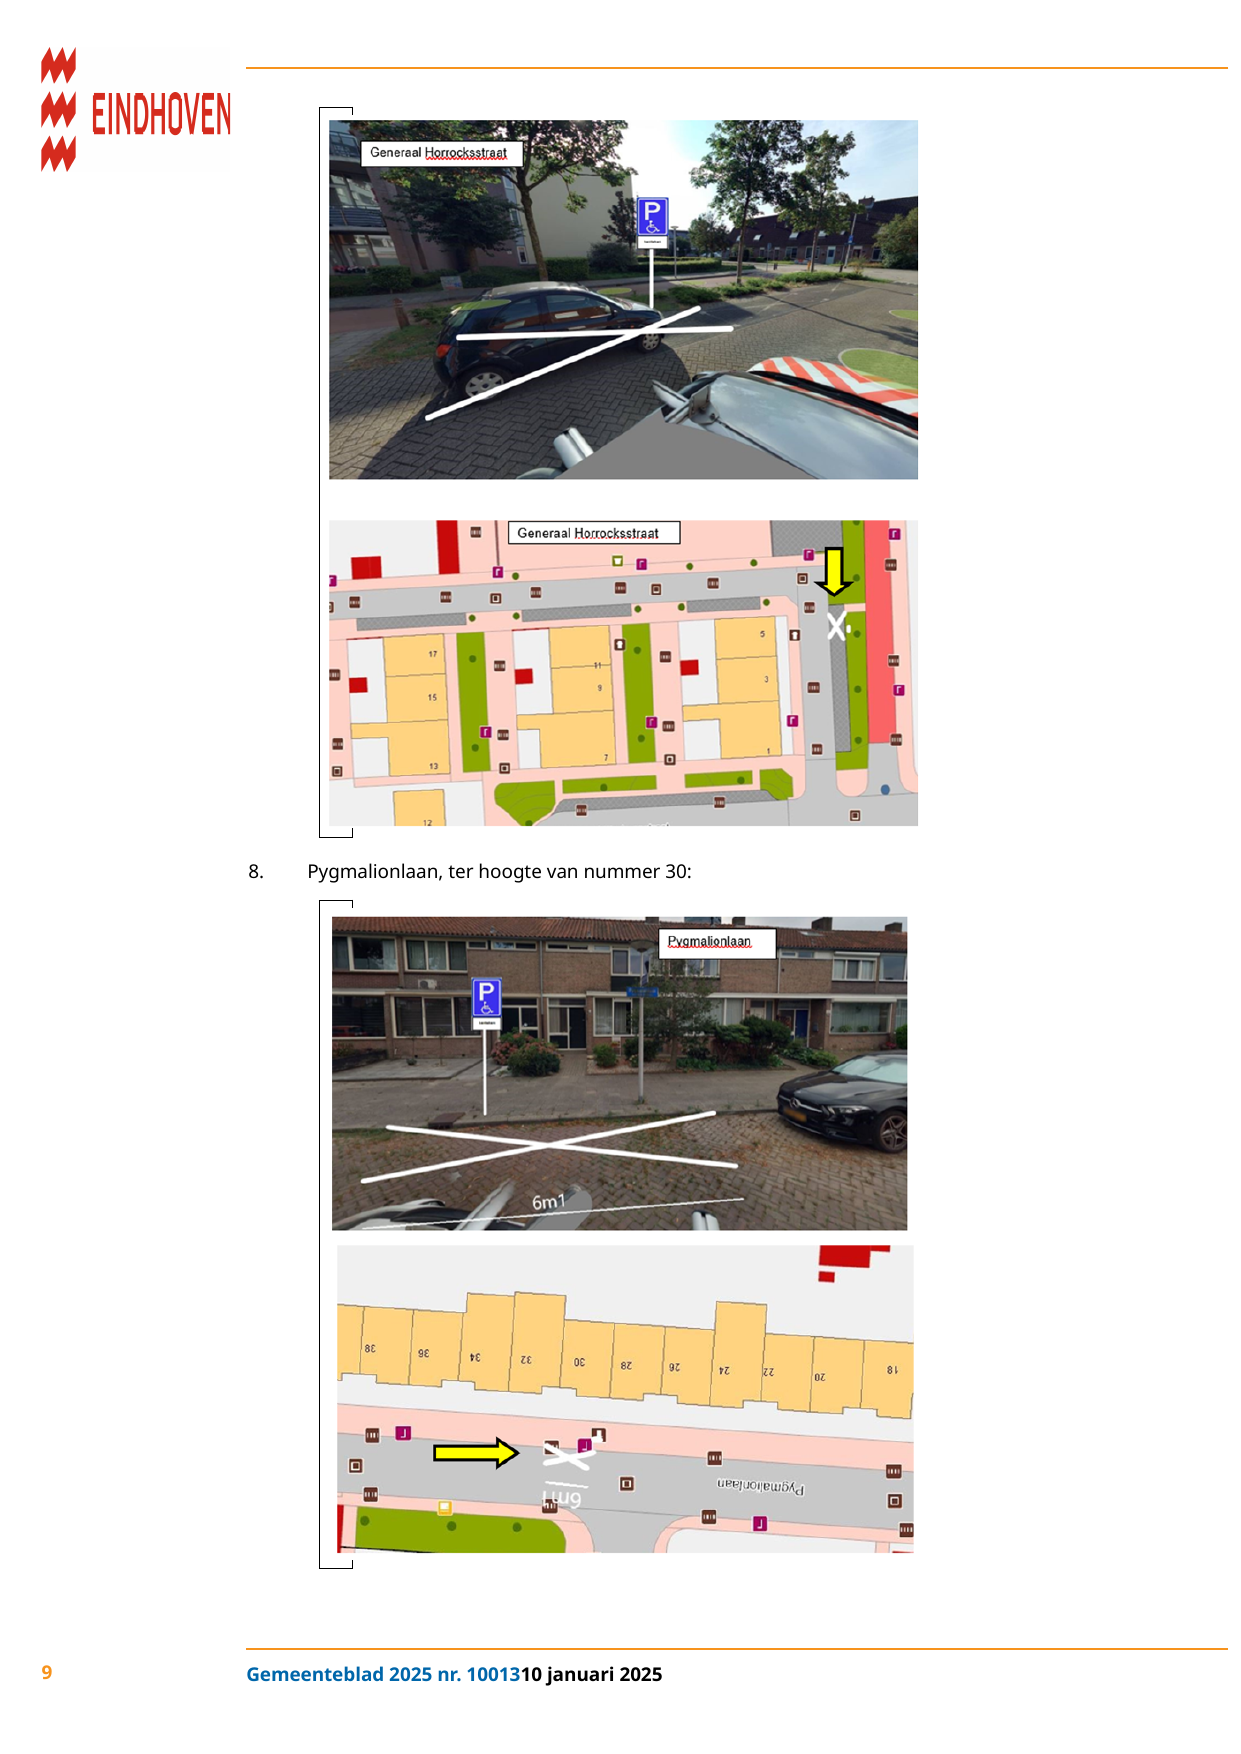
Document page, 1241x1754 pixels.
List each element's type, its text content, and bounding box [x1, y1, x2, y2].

list Pygmalionlaan, ter hoogte van nummer 30: [248, 858, 1152, 884]
picture [327, 908, 919, 1560]
picture [327, 115, 919, 828]
picture [41, 47, 231, 172]
